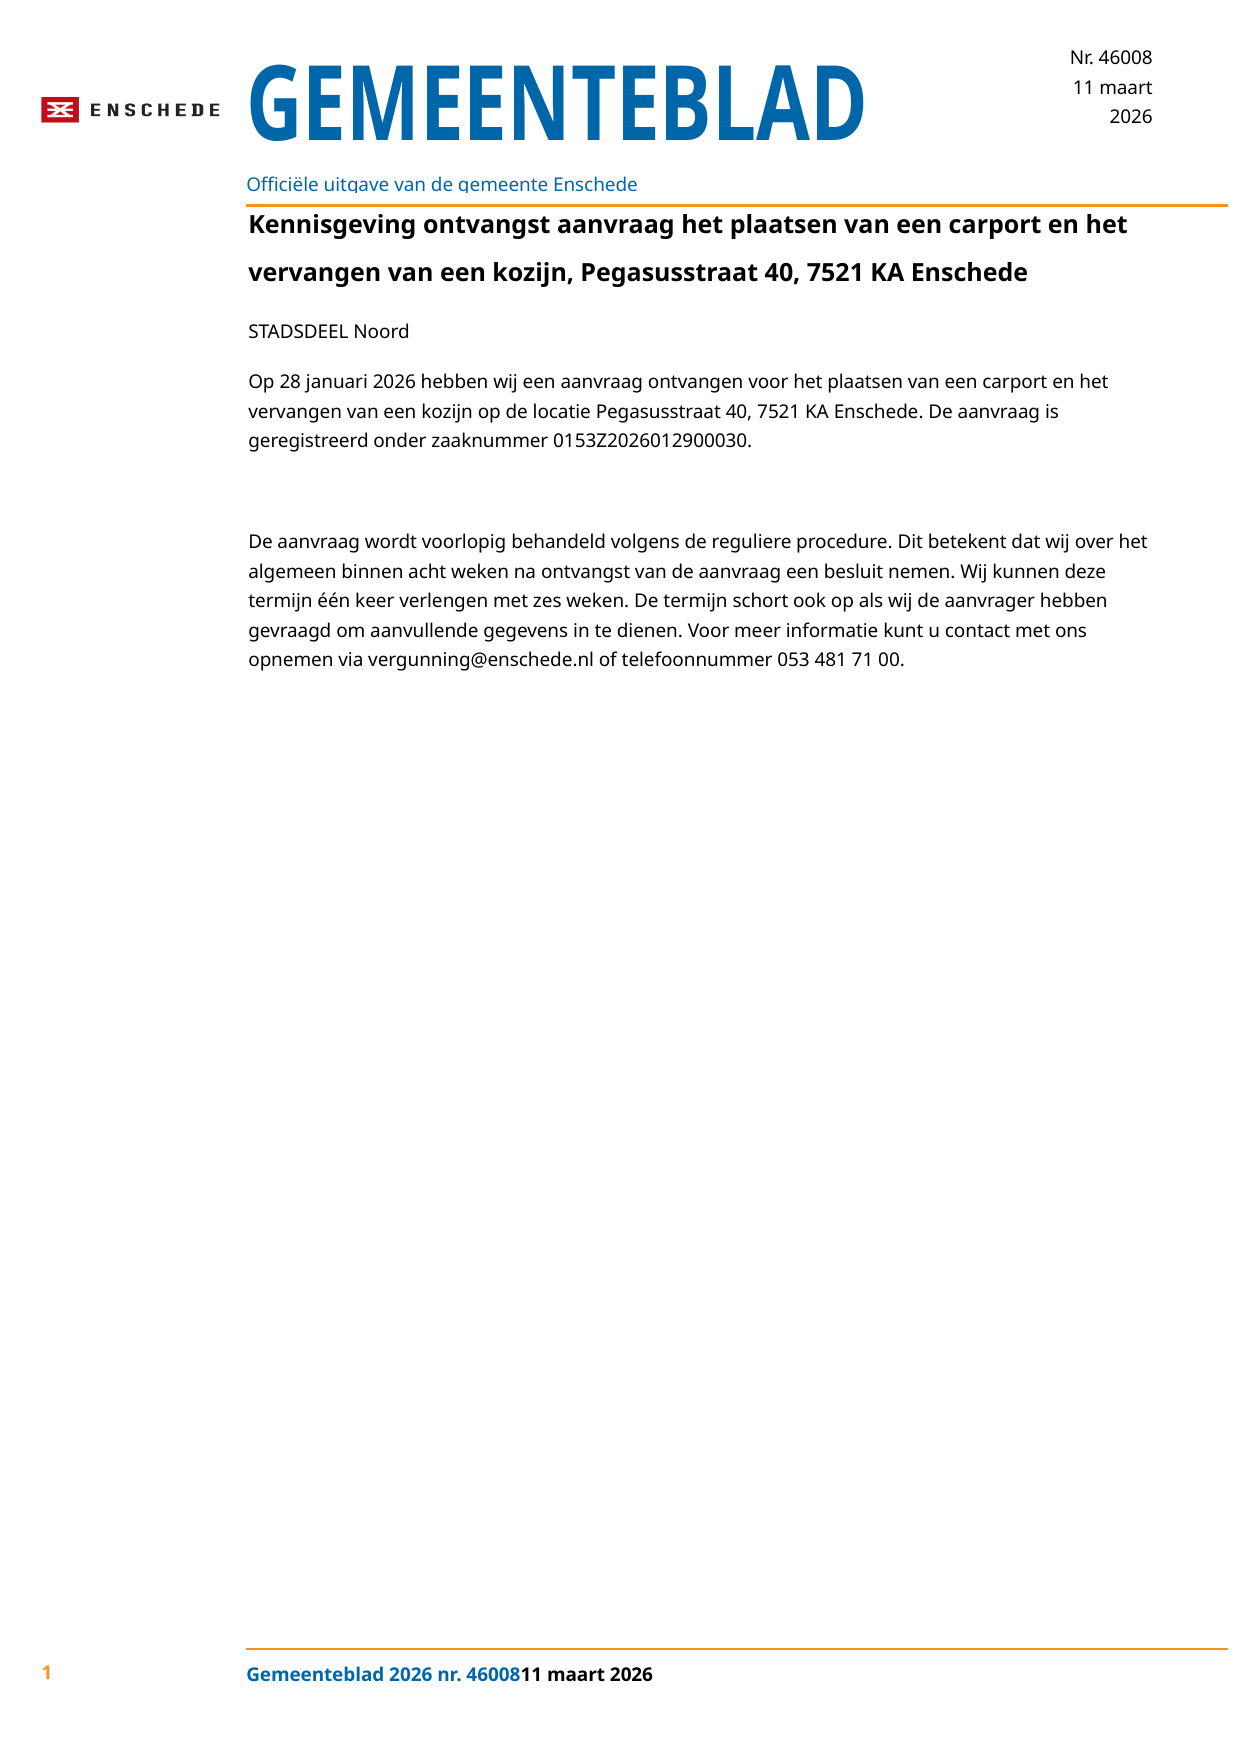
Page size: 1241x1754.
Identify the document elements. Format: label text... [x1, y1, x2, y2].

text STADSDEEL Noord [248, 318, 1152, 344]
text Op 28 januari 2026 hebben wij een aanvraag ontvangen voor het plaatsen van een carport en het vervangen van een kozijn op de locatie Pegasusstraat 40, 7521 KA Enschede. De aanvraag is geregistreerd onder zaaknummer 0153Z2026012900030. [248, 368, 1152, 453]
text Kennisgeving ontvangst aanvraag het plaatsen van een carport en het vervangen van een kozijn, Pegasusstraat 40, 7521 KA Enschede [248, 207, 1152, 288]
picture [41, 47, 231, 172]
text De aanvraag wordt voorlopig behandeld volgens de reguliere procedure. Dit betekent dat wij over het algemeen binnen acht weken na ontvangst van de aanvraag een besluit nemen. Wij kunnen deze termijn één keer verlengen met zes weken. De termijn schort ook op als wij de aanvrager hebben gevraagd om aanvullende gegevens in te dienen. Voor meer informatie kunt u contact met ons opnemen via vergunning@enschede.nl of telefoonnummer 053 481 71 00. [248, 528, 1152, 672]
